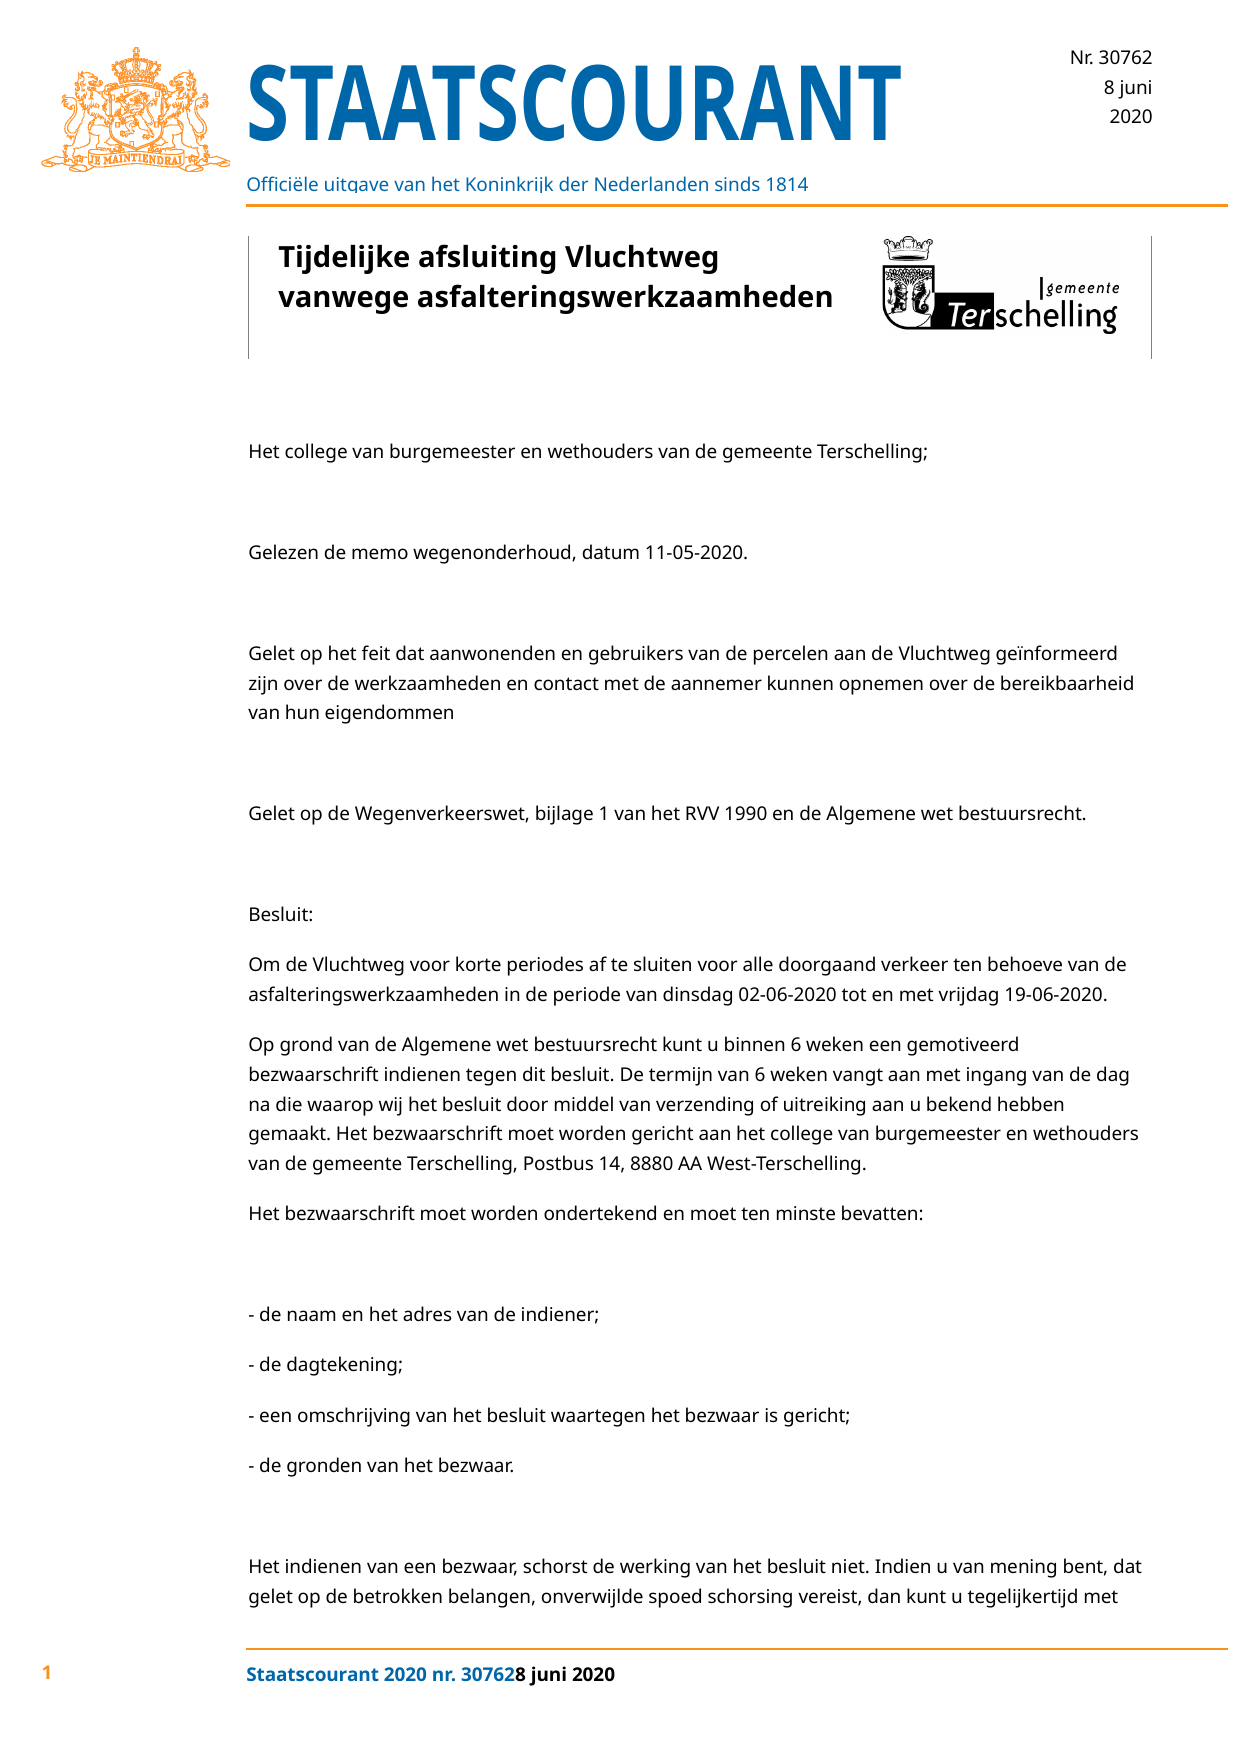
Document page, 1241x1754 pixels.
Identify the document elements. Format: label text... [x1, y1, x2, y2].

text Het college van burgemeester en wethouders van de gemeente Terschelling; [248, 439, 1152, 464]
text - een omschrijving van het besluit waartegen het bezwaar is gericht; [248, 1402, 1152, 1428]
text Gelezen de memo wegenonderhoud, datum 11-05-2020. [248, 539, 1152, 565]
text Besluit: [248, 901, 1152, 927]
text Gelet op de Wegenverkeerswet, bijlage 1 van het RVV 1990 en de Algemene wet bestuursrecht. [248, 800, 1152, 826]
table_header [850, 236, 1151, 359]
text Het bezwaarschrift moet worden ondertekend en moet ten minste bevatten: [248, 1200, 1152, 1226]
text Om de Vluchtweg voor korte periodes af te sluiten voor alle doorgaand verkeer ten behoeve van de asfalteringswerkzaamheden in de periode van dinsdag 02-06-2020 tot en met vrijdag 19-06-2020. [248, 952, 1152, 1007]
text - de gronden van het bezwaar. [248, 1452, 1152, 1478]
table_header Tijdelijke afsluiting Vluchtweg vanwege asfalteringswerkzaamheden [249, 236, 850, 359]
text Gelet op het feit dat aanwonenden en gebruikers van de percelen aan de Vluchtweg geïnformeerd zijn over de werkzaamheden en contact met de aannemer kunnen opnemen over de bereikbaarheid van hun eigendommen [248, 640, 1152, 725]
text - de naam en het adres van de indiener; [248, 1301, 1152, 1327]
text - de dagtekening; [248, 1352, 1152, 1377]
text Op grond van de Algemene wet bestuursrecht kunt u binnen 6 weken een gemotiveerd bezwaarschrift indienen tegen dit besluit. De termijn van 6 weken vangt aan met ingang van de dag na die waarop wij het besluit door middel van verzending of uitreiking aan u bekend hebben gemaakt. Het bezwaarschrift moet worden gericht aan het college van burgemeester en wethouders van de gemeente Terschelling, Postbus 14, 8880 AA West-Terschelling. [248, 1032, 1152, 1176]
picture [882, 236, 1119, 334]
text Het indienen van een bezwaar, schorst de werking van het besluit niet. Indien u van mening bent, dat gelet op de betrokken belangen, onverwijlde spoed schorsing vereist, dan kunt u tegelijkertijd met [248, 1553, 1152, 1609]
picture [41, 47, 231, 172]
